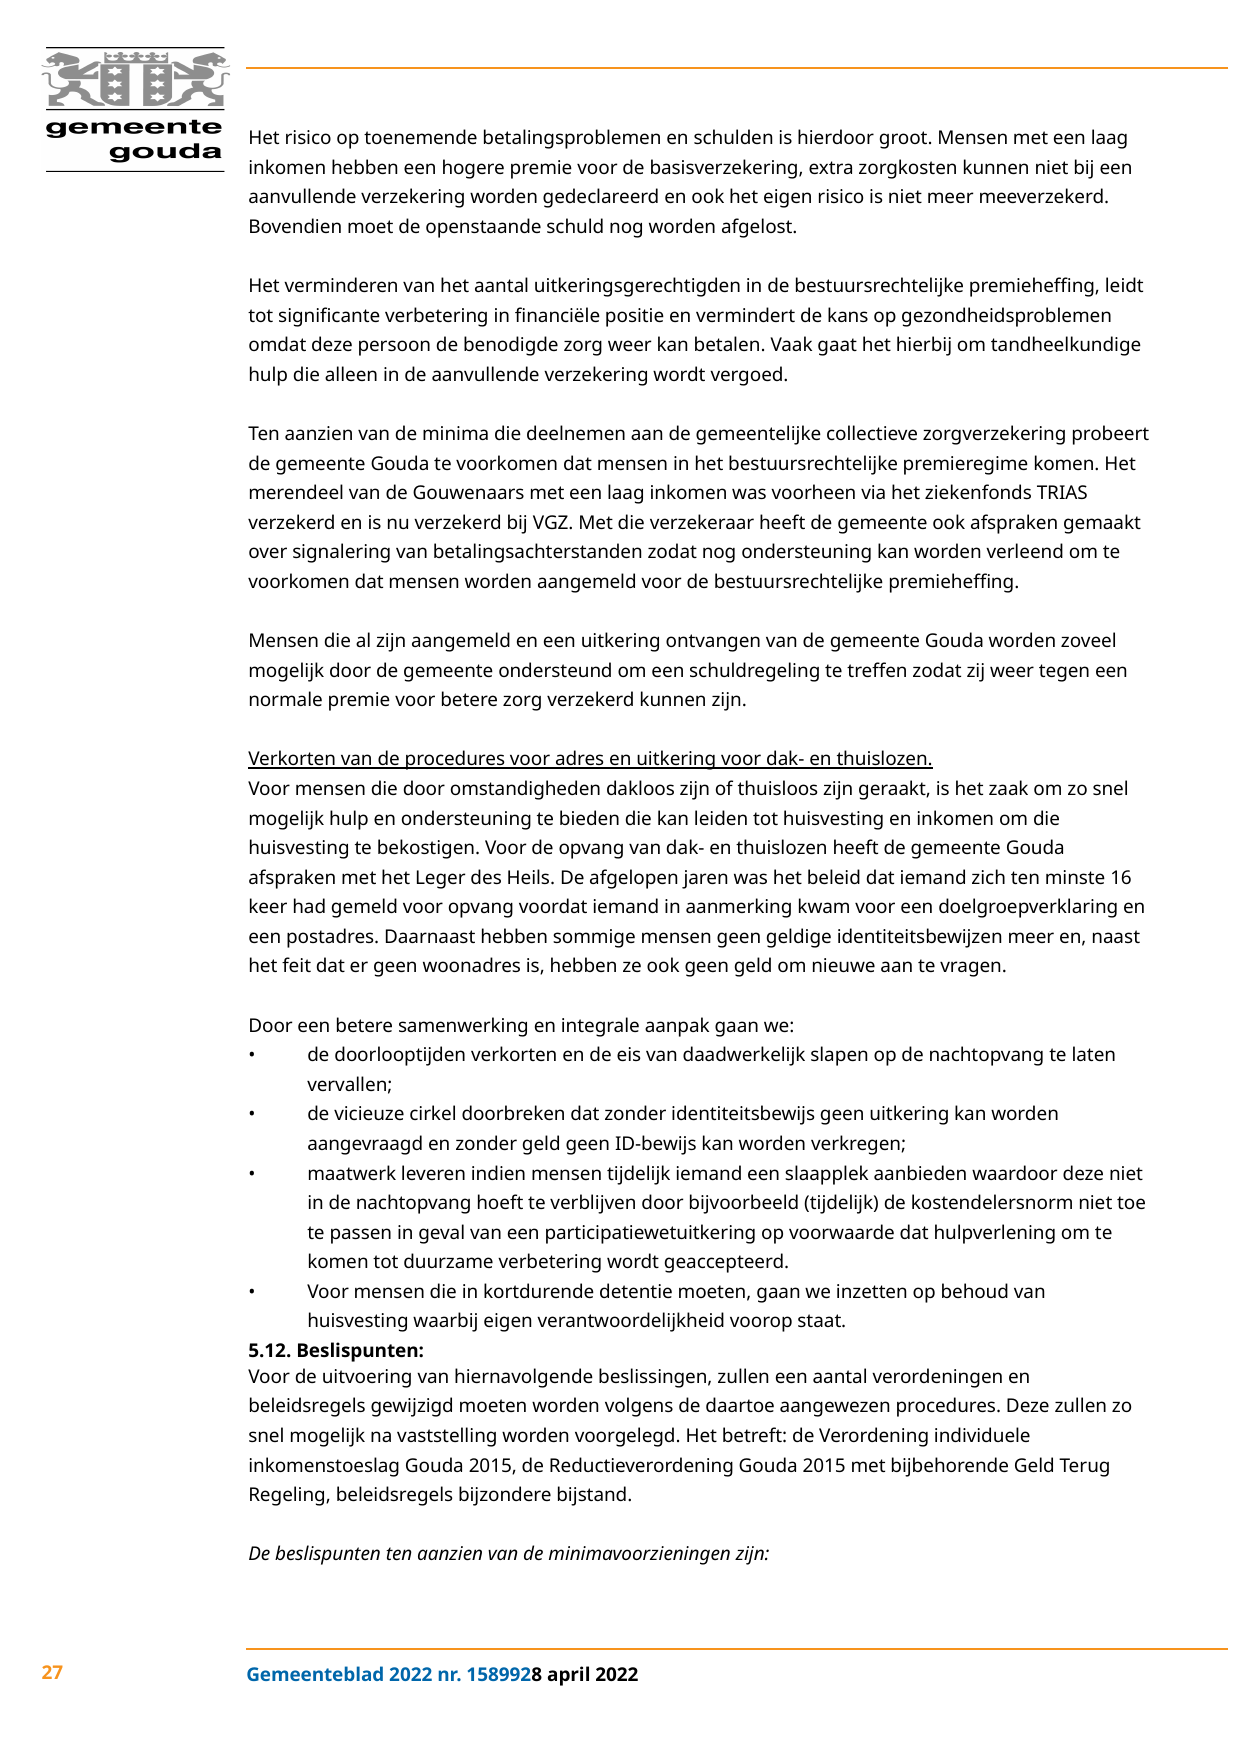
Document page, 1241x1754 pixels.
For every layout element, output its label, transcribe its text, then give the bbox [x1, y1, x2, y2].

list Voor mensen die in kortdurende detentie moeten, gaan we inzetten op behoud van huisvesting waarbij eigen verantwoordelijkheid voorop staat. [248, 1278, 1152, 1333]
text Verkorten van de procedures voor adres en uitkering voor dak- en thuislozen. [248, 746, 1152, 771]
text 5.12. Beslispunten: [248, 1337, 1152, 1363]
text Mensen die al zijn aangemeld en een uitkering ontvangen van de gemeente Gouda worden zoveel mogelijk door de gemeente ondersteund om een schuldregeling te treffen zodat zij weer tegen een normale premie voor betere zorg verzekerd kunnen zijn. [248, 627, 1152, 712]
text Voor mensen die door omstandigheden dakloos zijn of thuisloos zijn geraakt, is het zaak om zo snel mogelijk hulp en ondersteuning te bieden die kan leiden tot huisvesting en inkomen om die huisvesting te bekostigen. Voor de opvang van dak- en thuislozen heeft de gemeente Gouda afspraken met het Leger des Heils. De afgelopen jaren was het beleid dat iemand zich ten minste 16 keer had gemeld voor opvang voordat iemand in aanmerking kwam voor een doelgroepverklaring en een postadres. Daarnaast hebben sommige mensen geen geldige identiteitsbewijzen meer en, naast het feit dat er geen woonadres is, hebben ze ook geen geld om nieuwe aan te vragen. [248, 775, 1152, 978]
text Het risico op toenemende betalingsproblemen en schulden is hierdoor groot. Mensen met een laag inkomen hebben een hogere premie voor de basisverzekering, extra zorgkosten kunnen niet bij een aanvullende verzekering worden gedeclareerd en ook het eigen risico is niet meer meeverzekerd. Bovendien moet de openstaande schuld nog worden afgelost. [248, 124, 1152, 239]
picture [41, 47, 231, 172]
text Het verminderen van het aantal uitkeringsgerechtigden in de bestuursrechtelijke premieheffing, leidt tot significante verbetering in financiële positie en vermindert de kans op gezondheidsproblemen omdat deze persoon de benodigde zorg weer kan betalen. Vaak gaat het hierbij om tandheelkundige hulp die alleen in de aanvullende verzekering wordt vergoed. [248, 272, 1152, 387]
list maatwerk leveren indien mensen tijdelijk iemand een slaapplek aanbieden waardoor deze niet in de nachtopvang hoeft te verblijven door bijvoorbeeld (tijdelijk) de kostendelersnorm niet toe te passen in geval van een participatiewetuitkering op voorwaarde dat hulpverlening om te komen tot duurzame verbetering wordt geaccepteerd. [248, 1160, 1152, 1274]
text Ten aanzien van de minima die deelnemen aan de gemeentelijke collectieve zorgverzekering probeert de gemeente Gouda te voorkomen dat mensen in het bestuursrechtelijke premieregime komen. Het merendeel van de Gouwenaars met een laag inkomen was voorheen via het ziekenfonds TRIAS verzekerd en is nu verzekerd bij VGZ. Met die verzekeraar heeft de gemeente ook afspraken gemaakt over signalering van betalingsachterstanden zodat nog ondersteuning kan worden verleend om te voorkomen dat mensen worden aangemeld voor de bestuursrechtelijke premieheffing. [248, 420, 1152, 594]
text Voor de uitvoering van hiernavolgende beslissingen, zullen een aantal verordeningen en beleidsregels gewijzigd moeten worden volgens de daartoe aangewezen procedures. Deze zullen zo snel mogelijk na vaststelling worden voorgelegd. Het betreft: de Verordening individuele inkomenstoeslag Gouda 2015, de Reductieverordening Gouda 2015 met bijbehorende Geld Terug Regeling, beleidsregels bijzondere bijstand. [248, 1363, 1152, 1507]
list de doorlooptijden verkorten en de eis van daadwerkelijk slapen op de nachtopvang te laten vervallen; [248, 1041, 1152, 1097]
text De beslispunten ten aanzien van de minimavoorzieningen zijn: [248, 1541, 1152, 1566]
text Door een betere samenwerking en integrale aanpak gaan we: [248, 1012, 1152, 1038]
list de vicieuze cirkel doorbreken dat zonder identiteitsbewijs geen uitkering kan worden aangevraagd en zonder geld geen ID-bewijs kan worden verkregen; [248, 1101, 1152, 1156]
